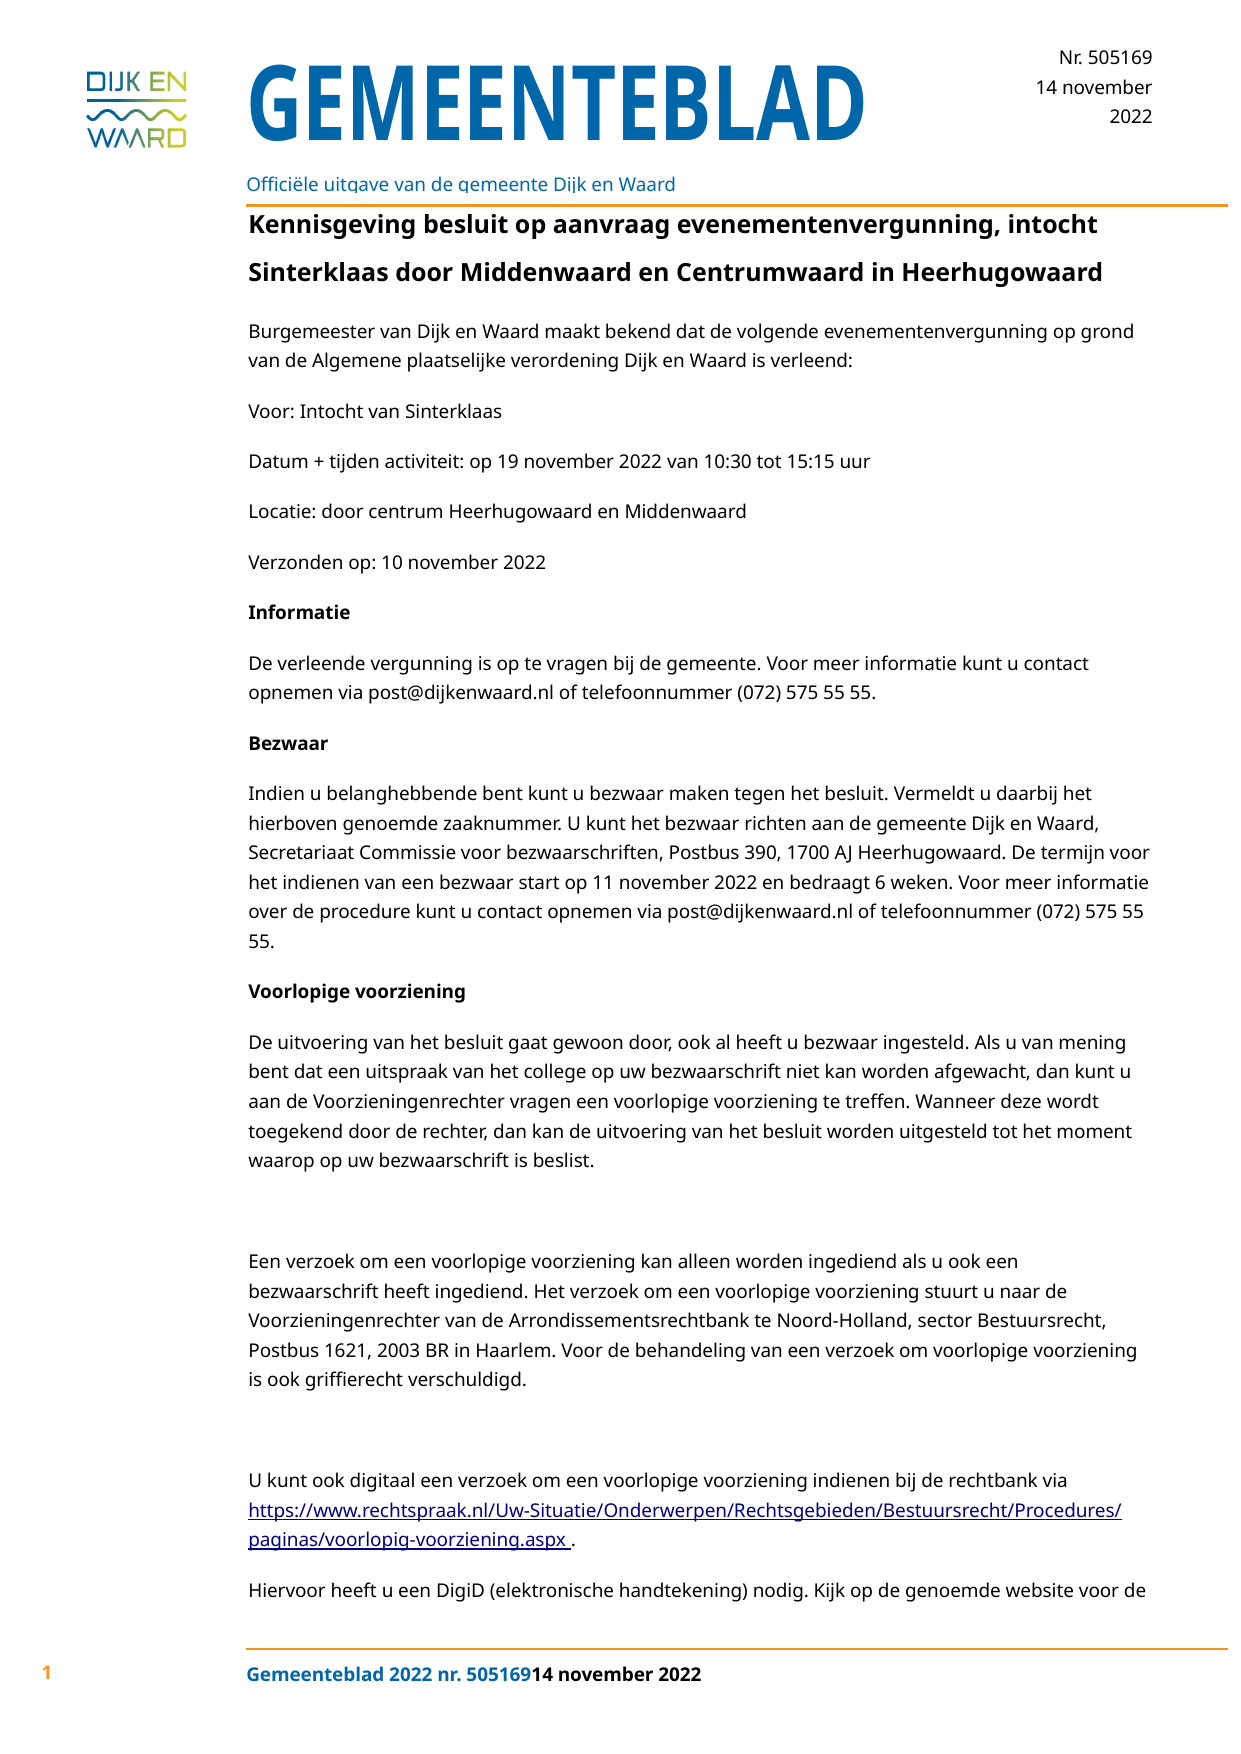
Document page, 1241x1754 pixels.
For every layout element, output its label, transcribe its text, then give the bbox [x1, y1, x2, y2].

text Hiervoor heeft u een DigiD (elektronische handtekening) nodig. Kijk op de genoemde website voor de [248, 1577, 1152, 1603]
text Voorlopige voorziening [248, 979, 1152, 1004]
text Een verzoek om een voorlopige voorziening kan alleen worden ingediend als u ook een bezwaarschrift heeft ingediend. Het verzoek om een voorlopige voorziening stuurt u naar de Voorzieningenrechter van de Arrondissementsrechtbank te Noord-Holland, sector Bestuursrecht, Postbus 1621, 2003 BR in Haarlem. Voor de behandeling van een verzoek om voorlopige voorziening is ook griffierecht verschuldigd. [248, 1248, 1152, 1392]
text Indien u belanghebbende bent kunt u bezwaar maken tegen het besluit. Vermeldt u daarbij het hierboven genoemde zaaknummer. U kunt het bezwaar richten aan de gemeente Dijk en Waard, Secretariaat Commissie voor bezwaarschriften, Postbus 390, 1700 AJ Heerhugowaard. De termijn voor het indienen van een bezwaar start op 11 november 2022 en bedraagt 6 weken. Voor meer informatie over de procedure kunt u contact opnemen via post@dijkenwaard.nl of telefoonnummer (072) 575 55 55. [248, 780, 1152, 954]
text Bezwaar [248, 730, 1152, 756]
text Verzonden op: 10 november 2022 [248, 549, 1152, 575]
text Kennisgeving besluit op aanvraag evenementenvergunning, intocht Sinterklaas door Middenwaard en Centrumwaard in Heerhugowaard [248, 207, 1152, 288]
text De uitvoering van het besluit gaat gewoon door, ook al heeft u bezwaar ingesteld. Als u van mening bent dat een uitspraak van het college op uw bezwaarschrift niet kan worden afgewacht, dan kunt u aan de Voorzieningenrechter vragen een voorlopige voorziening te treffen. Wanneer deze wordt toegekend door de rechter, dan kan de uitvoering van het besluit worden uitgesteld tot het moment waarop op uw bezwaarschrift is beslist. [248, 1029, 1152, 1173]
text Datum + tijden activiteit: op 19 november 2022 van 10:30 tot 15:15 uur [248, 448, 1152, 474]
picture [41, 47, 231, 172]
text Voor: Intocht van Sinterklaas [248, 398, 1152, 424]
text De verleende vergunning is op te vragen bij de gemeente. Voor meer informatie kunt u contact opnemen via post@dijkenwaard.nl of telefoonnummer (072) 575 55 55. [248, 650, 1152, 705]
text Burgemeester van Dijk en Waard maakt bekend dat de volgende evenementenvergunning op grond van de Algemene plaatselijke verordening Dijk en Waard is verleend: [248, 318, 1152, 373]
text Informatie [248, 599, 1152, 625]
text Locatie: door centrum Heerhugowaard en Middenwaard [248, 499, 1152, 524]
text U kunt ook digitaal een verzoek om een voorlopige voorziening indienen bij de rechtbank via https://www.rechtspraak.nl/Uw-Situatie/Onderwerpen/Rechtsgebieden/Bestuursrecht/Procedures/paginas/voorlopig-voorziening.aspx . [248, 1467, 1152, 1552]
